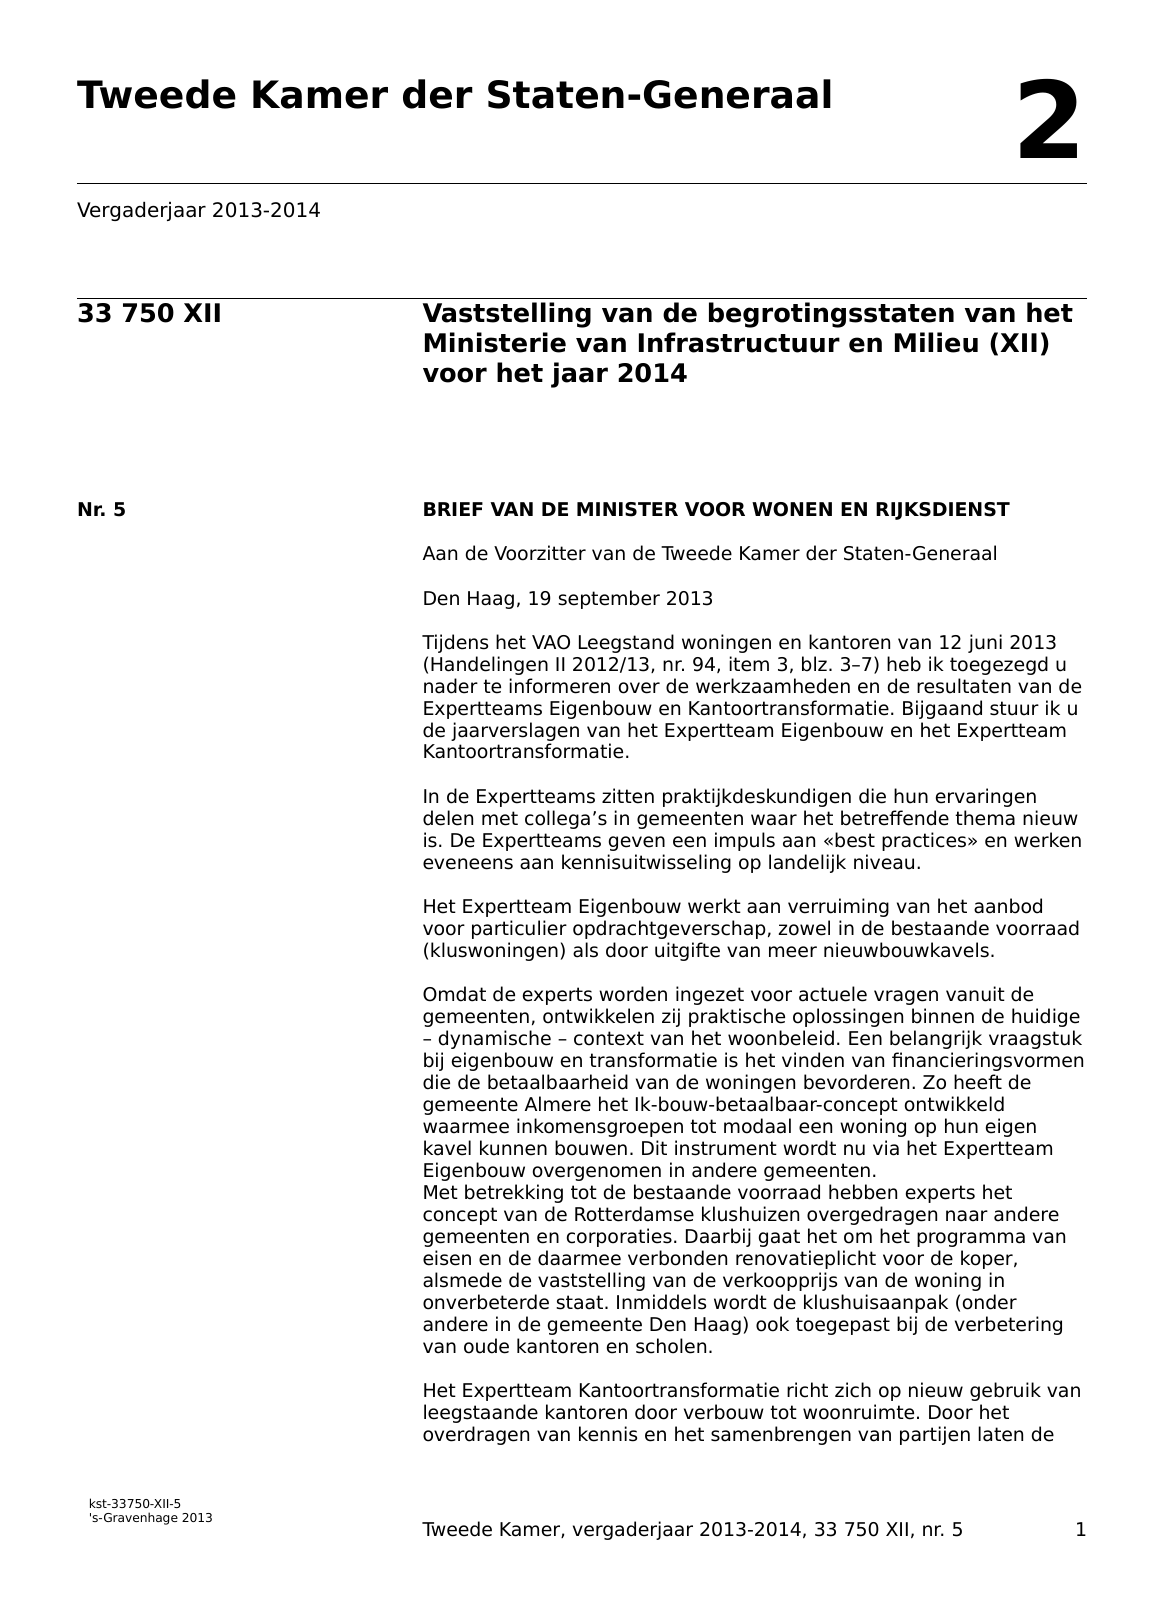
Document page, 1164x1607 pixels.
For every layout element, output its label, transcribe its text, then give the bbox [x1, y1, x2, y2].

text 's-Gravenhage 2013 [88, 1511, 323, 1525]
text Omdat de experts worden ingezet voor actuele vragen vanuit de gemeenten, ontwikkelen zij praktische oplossingen binnen de huidige – dynamische – context van het woonbeleid. Een belangrijk vraagstuk bij eigenbouw en transformatie is het vinden van financieringsvormen die de betaalbaarheid van de woningen bevorderen. Zo heeft de gemeente Almere het Ik-bouw-betaalbaar-concept ontwikkeld waarmee inkomensgroepen tot modaal een woning op hun eigen kavel kunnen bouwen. Dit instrument wordt nu via het Expertteam Eigenbouw overgenomen in andere gemeenten. [422, 984, 1087, 1182]
table_cell Vergaderjaar 2013-2014 [77, 184, 1087, 298]
text kst-33750-XII-5 [88, 1497, 323, 1511]
subtitle 33 750 XII Vaststelling van de begrotingsstaten van het Ministerie van Infrastructuur en Milieu (XII) voor het jaar 2014 [77, 299, 1087, 388]
subtitle Nr. 5 BRIEF VAN DE MINISTER VOOR WONEN EN RIJKSDIENST [77, 499, 1087, 521]
table_header 2 [886, 59, 1087, 183]
text Met betrekking tot de bestaande voorraad hebben experts het concept van de Rotterdamse klushuizen overgedragen naar andere gemeenten en corporaties. Daarbij gaat het om het programma van eisen en de daarmee verbonden renovatieplicht voor de koper, alsmede de vaststelling van de verkoopprijs van de woning in onverbeterde staat. Inmiddels wordt de klushuisaanpak (onder andere in de gemeente Den Haag) ook toegepast bij de verbetering van oude kantoren en scholen. [422, 1182, 1087, 1357]
text In de Expertteams zitten praktijkdeskundigen die hun ervaringen delen met collega’s in gemeenten waar het betreffende thema nieuw is. De Expertteams geven een impuls aan «best practices» en werken eveneens aan kennisuitwisseling op landelijk niveau. [422, 786, 1087, 873]
text Het Expertteam Kantoortransformatie richt zich op nieuw gebruik van leegstaande kantoren door verbouw tot woonruimte. Door het overdragen van kennis en het samenbrengen van partijen laten de [422, 1380, 1087, 1446]
text Den Haag, 19 september 2013 [422, 587, 1087, 609]
text Aan de Voorzitter van de Tweede Kamer der Staten-Generaal [422, 543, 1087, 565]
text Het Expertteam Eigenbouw werkt aan verruiming van het aanbod voor particulier opdrachtgeverschap, zowel in de bestaande voorraad (kluswoningen) als door uitgifte van meer nieuwbouwkavels. [422, 896, 1087, 962]
text Tijdens het VAO Leegstand woningen en kantoren van 12 juni 2013 (Handelingen II 2012/13, nr. 94, item 3, blz. 3–7) heb ik toegezegd u nader te informeren over de werkzaamheden en de resultaten van de Expertteams Eigenbouw en Kantoortransformatie. Bijgaand stuur ik u de jaarverslagen van het Expertteam Eigenbouw en het Expertteam Kantoortransformatie. [422, 632, 1087, 763]
table_header Tweede Kamer der Staten-Generaal [77, 59, 886, 183]
